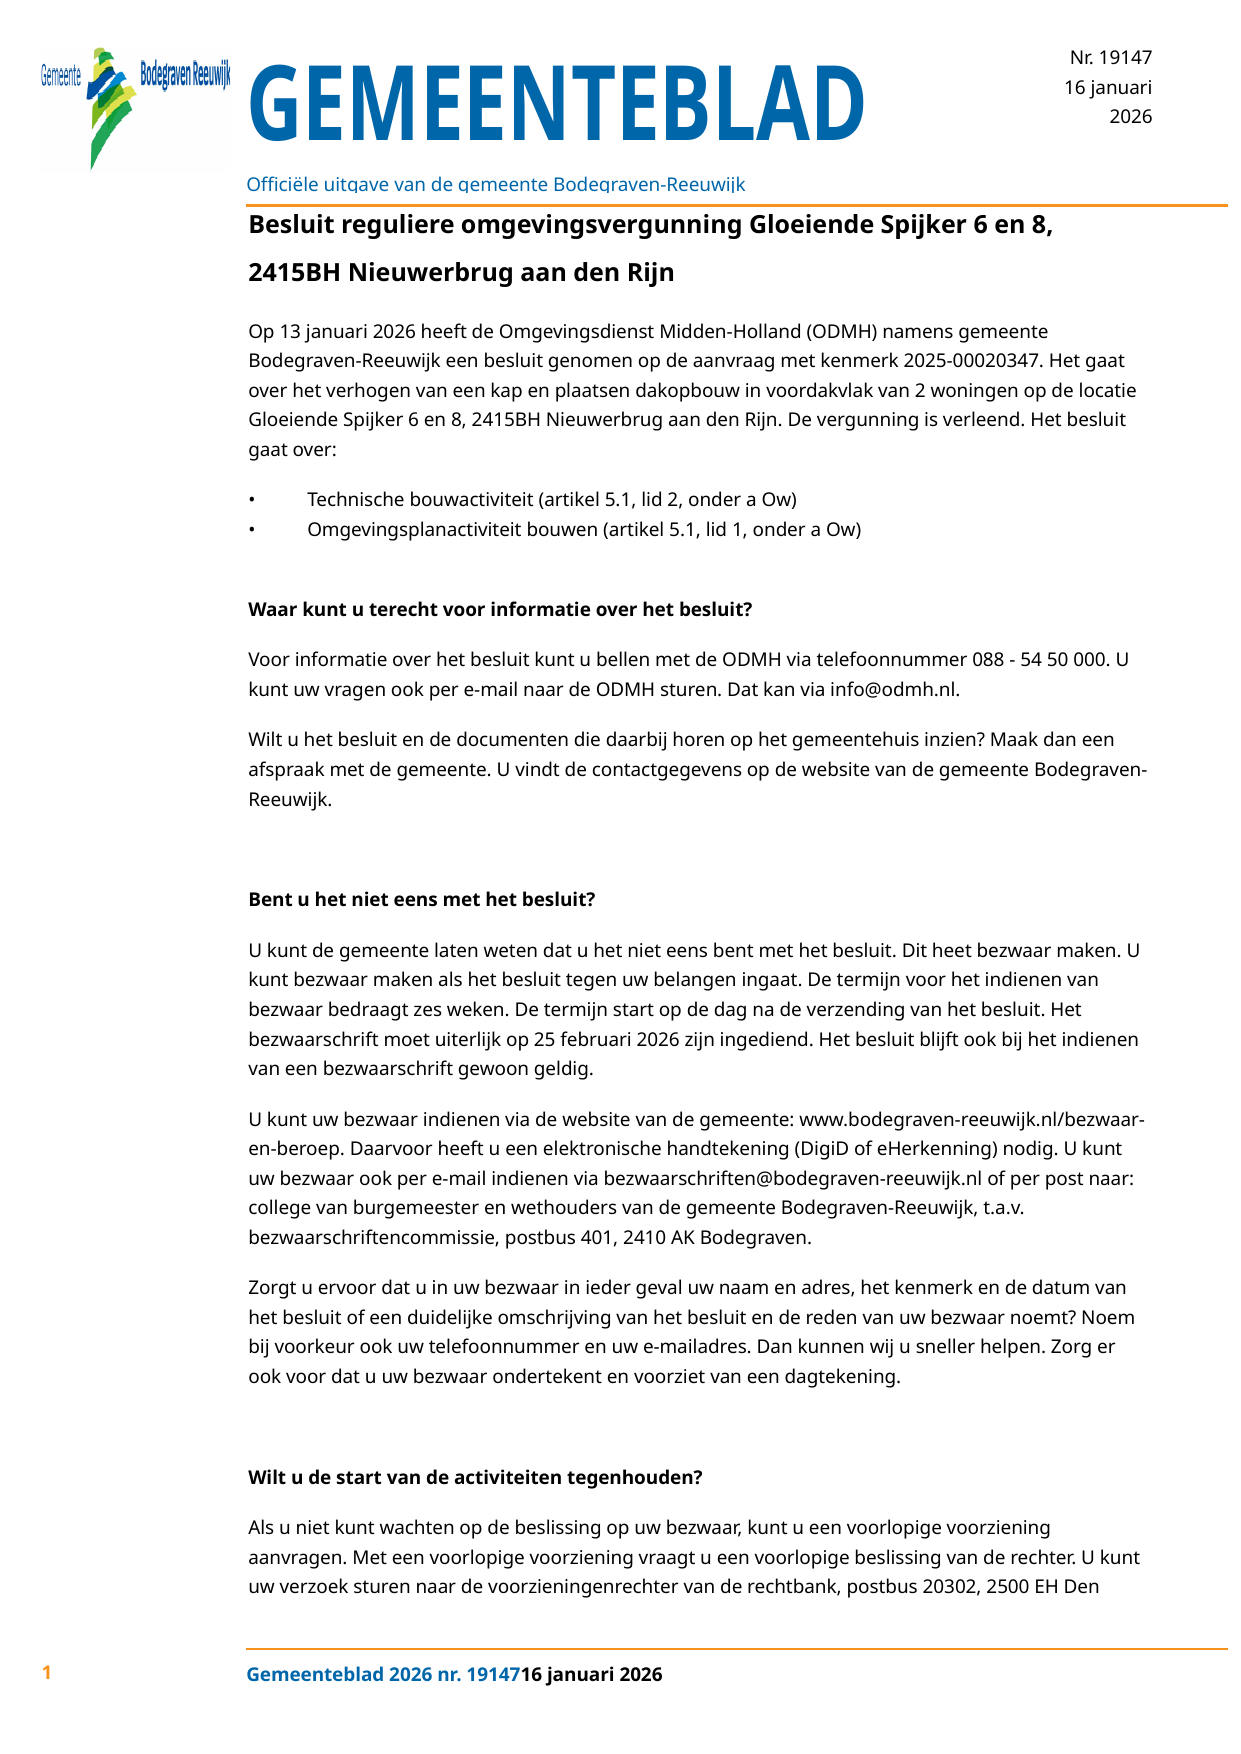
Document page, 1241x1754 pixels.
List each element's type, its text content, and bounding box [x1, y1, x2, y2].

text Wilt u het besluit en de documenten die daarbij horen op het gemeentehuis inzien? Maak dan een afspraak met de gemeente. U vindt de contactgegevens op de website van de gemeente Bodegraven-Reeuwijk. [248, 727, 1152, 812]
text Als u niet kunt wachten op de beslissing op uw bezwaar, kunt u een voorlopige voorziening aanvragen. Met een voorlopige voorziening vraagt u een voorlopige beslissing van de rechter. U kunt uw verzoek sturen naar de voorzieningenrechter van de rechtbank, postbus 20302, 2500 EH Den [248, 1514, 1152, 1599]
list Technische bouwactiviteit (artikel 5.1, lid 2, onder a Ow) [248, 487, 1152, 512]
text Wilt u de start van de activiteiten tegenhouden? [248, 1464, 1152, 1490]
text Waar kunt u terecht voor informatie over het besluit? [248, 596, 1152, 622]
text Voor informatie over het besluit kunt u bellen met de ODMH via telefoonnummer 088 - 54 50 000. U kunt uw vragen ook per e-mail naar de ODMH sturen. Dat kan via info@odmh.nl. [248, 647, 1152, 702]
list Omgevingsplanactiviteit bouwen (artikel 5.1, lid 1, onder a Ow) [248, 516, 1152, 542]
text U kunt de gemeente laten weten dat u het niet eens bent met het besluit. Dit heet bezwaar maken. U kunt bezwaar maken als het besluit tegen uw belangen ingaat. De termijn voor het indienen van bezwaar bedraagt zes weken. De termijn start op de dag na de verzending van het besluit. Het bezwaarschrift moet uiterlijk op 25 februari 2026 zijn ingediend. Het besluit blijft ook bij het indienen van een bezwaarschrift gewoon geldig. [248, 937, 1152, 1081]
text Besluit reguliere omgevingsvergunning Gloeiende Spijker 6 en 8, 2415BH Nieuwerbrug aan den Rijn [248, 207, 1152, 288]
text Op 13 januari 2026 heeft de Omgevingsdienst Midden-Holland (ODMH) namens gemeente Bodegraven-Reeuwijk een besluit genomen op de aanvraag met kenmerk 2025-00020347. Het gaat over het verhogen van een kap en plaatsen dakopbouw in voordakvlak van 2 woningen op de locatie Gloeiende Spijker 6 en 8, 2415BH Nieuwerbrug aan den Rijn. De vergunning is verleend. Het besluit gaat over: [248, 318, 1152, 462]
text U kunt uw bezwaar indienen via de website van de gemeente: www.bodegraven-reeuwijk.nl/bezwaar-en-beroep. Daarvoor heeft u een elektronische handtekening (DigiD of eHerkenning) nodig. U kunt uw bezwaar ook per e-mail indienen via bezwaarschriften@bodegraven-reeuwijk.nl of per post naar: college van burgemeester en wethouders van de gemeente Bodegraven-Reeuwijk, t.a.v. bezwaarschriftencommissie, postbus 401, 2410 AK Bodegraven. [248, 1106, 1152, 1250]
picture [41, 47, 231, 172]
text Zorgt u ervoor dat u in uw bezwaar in ieder geval uw naam en adres, het kenmerk en de datum van het besluit of een duidelijke omschrijving van het besluit en de reden van uw bezwaar noemt? Noem bij voorkeur ook uw telefoonnummer en uw e-mailadres. Dan kunnen wij u sneller helpen. Zorg er ook voor dat u uw bezwaar ondertekent en voorziet van een dagtekening. [248, 1274, 1152, 1389]
text Bent u het niet eens met het besluit? [248, 887, 1152, 912]
